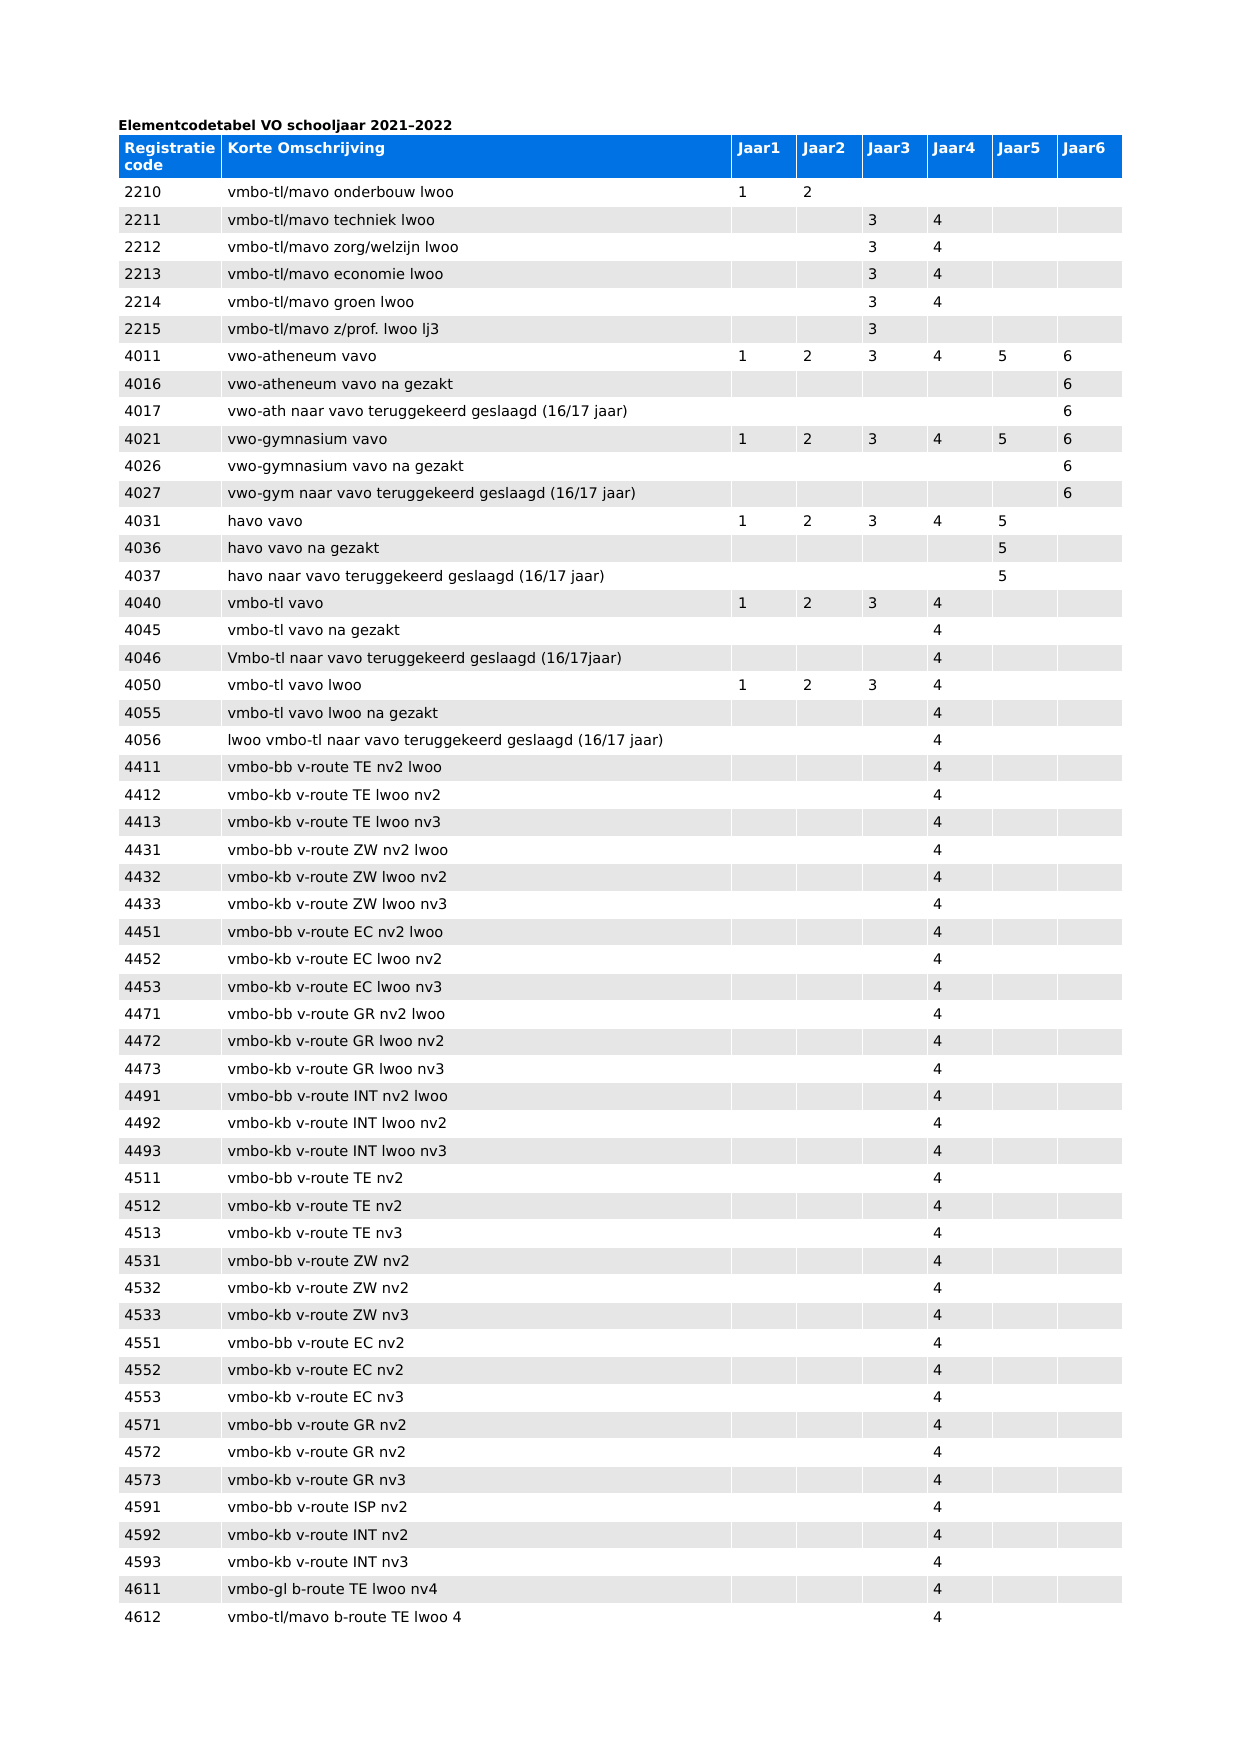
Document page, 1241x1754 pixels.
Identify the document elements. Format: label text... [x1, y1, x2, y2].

table_cell [797, 1385, 862, 1411]
table_cell 2213 [119, 261, 221, 288]
table_cell 4 [928, 508, 992, 534]
table_cell 4612 [119, 1604, 221, 1630]
table_cell 6 [1058, 426, 1122, 452]
table_cell [797, 1111, 862, 1137]
table_cell 4411 [119, 755, 221, 781]
table_cell [1058, 809, 1122, 836]
table_cell [797, 316, 862, 343]
table_cell [732, 1330, 796, 1356]
table_cell [732, 1029, 796, 1055]
table_cell 2214 [119, 289, 221, 315]
table_cell [993, 1220, 1057, 1247]
table_cell 4473 [119, 1056, 221, 1082]
table_cell [1058, 974, 1122, 1000]
table_cell [732, 1494, 796, 1521]
table_cell 4551 [119, 1330, 221, 1356]
table_cell [732, 563, 796, 589]
table_cell 2211 [119, 207, 221, 233]
table_cell 4 [928, 1083, 992, 1110]
table_cell [1058, 508, 1122, 534]
table_cell 4 [928, 1029, 992, 1055]
table_cell [863, 481, 927, 507]
table_cell 1 [732, 673, 796, 699]
table_cell [797, 700, 862, 726]
table_cell vmbo-gl b-route TE lwoo nv4 [222, 1576, 731, 1603]
table_cell [797, 1604, 862, 1630]
table_cell [797, 1494, 862, 1521]
table_cell [797, 755, 862, 781]
table_cell [863, 1111, 927, 1137]
table_cell vmbo-kb v-route EC lwoo nv2 [222, 946, 731, 973]
table_cell 4 [928, 234, 992, 260]
table_cell [1058, 837, 1122, 863]
table_cell [732, 1111, 796, 1137]
table_cell 4055 [119, 700, 221, 726]
table_cell 4432 [119, 864, 221, 891]
table_cell [732, 1138, 796, 1164]
table_cell 4 [928, 1357, 992, 1384]
table_cell [863, 864, 927, 891]
table_cell [732, 618, 796, 644]
table_cell [863, 919, 927, 945]
table_cell 4 [928, 426, 992, 452]
table_cell 4 [928, 727, 992, 753]
table_cell Jaar5 [993, 135, 1057, 178]
table_cell [993, 1166, 1057, 1192]
table_cell [732, 399, 796, 425]
table_cell [993, 919, 1057, 945]
table_cell Registratie code [119, 135, 221, 178]
table_cell [732, 207, 796, 233]
table_cell [993, 700, 1057, 726]
table_cell [993, 1440, 1057, 1466]
table_cell [732, 1275, 796, 1301]
table_cell [732, 1056, 796, 1082]
table_cell 4453 [119, 974, 221, 1000]
table_cell [1058, 673, 1122, 699]
table_cell vmbo-bb v-route TE nv2 lwoo [222, 755, 731, 781]
table_cell [797, 645, 862, 671]
table_cell [1058, 590, 1122, 617]
table_cell 5 [993, 535, 1057, 562]
table_cell [797, 1549, 862, 1575]
table_cell 6 [1058, 344, 1122, 370]
table_cell [993, 1604, 1057, 1630]
table_cell [732, 1412, 796, 1438]
table_cell 1 [732, 590, 796, 617]
table_cell [797, 535, 862, 562]
table_cell vmbo-kb v-route ZW nv2 [222, 1275, 731, 1301]
table_cell [797, 1412, 862, 1438]
table_cell [993, 1056, 1057, 1082]
table_cell vmbo-tl/mavo techniek lwoo [222, 207, 731, 233]
table_cell [993, 1303, 1057, 1329]
table_cell [863, 179, 927, 206]
table_cell 3 [863, 261, 927, 288]
table_cell vmbo-kb v-route TE nv3 [222, 1220, 731, 1247]
table_cell [797, 481, 862, 507]
table_cell vmbo-kb v-route EC nv3 [222, 1385, 731, 1411]
table_cell [928, 399, 992, 425]
table_cell 4 [928, 1494, 992, 1521]
table_cell [797, 1440, 862, 1466]
table_cell vmbo-tl vavo [222, 590, 731, 617]
table_cell [993, 1576, 1057, 1603]
table_cell vmbo-kb v-route INT nv3 [222, 1549, 731, 1575]
table_cell havo vavo na gezakt [222, 535, 731, 562]
table_cell 4 [928, 289, 992, 315]
table_cell 4016 [119, 371, 221, 397]
table_cell [797, 1576, 862, 1603]
table_cell [863, 1056, 927, 1082]
table_cell 5 [993, 426, 1057, 452]
table_cell [797, 837, 862, 863]
table_cell [993, 1083, 1057, 1110]
table_cell [732, 1604, 796, 1630]
table_cell [993, 453, 1057, 479]
table_cell havo naar vavo teruggekeerd geslaagd (16/17 jaar) [222, 563, 731, 589]
table_cell [993, 1029, 1057, 1055]
table_cell [863, 645, 927, 671]
table_cell 4 [928, 618, 992, 644]
table_cell 4 [928, 1576, 992, 1603]
table_cell vmbo-bb v-route TE nv2 [222, 1166, 731, 1192]
table_cell Korte Omschrijving [222, 135, 731, 178]
table_cell [797, 1001, 862, 1027]
table_cell [928, 453, 992, 479]
table_cell [993, 289, 1057, 315]
table_cell vmbo-bb v-route ZW nv2 lwoo [222, 837, 731, 863]
table_cell 4 [928, 892, 992, 918]
table_cell [863, 1330, 927, 1356]
table_cell [797, 399, 862, 425]
table_cell [863, 1522, 927, 1548]
table_cell vmbo-kb v-route INT lwoo nv3 [222, 1138, 731, 1164]
table_cell havo vavo [222, 508, 731, 534]
table_cell 4451 [119, 919, 221, 945]
table_cell 2215 [119, 316, 221, 343]
table_cell 4 [928, 1330, 992, 1356]
table_cell Jaar1 [732, 135, 796, 178]
table_cell [732, 1001, 796, 1027]
table_cell 1 [732, 508, 796, 534]
table_cell 4 [928, 1138, 992, 1164]
table_cell [993, 179, 1057, 206]
table_cell [863, 1083, 927, 1110]
table_cell [863, 1166, 927, 1192]
table_cell 4 [928, 974, 992, 1000]
table_cell 4 [928, 919, 992, 945]
table_cell [1058, 1029, 1122, 1055]
table_cell [863, 1385, 927, 1411]
table_cell [863, 892, 927, 918]
table_cell [1058, 645, 1122, 671]
table_cell 4 [928, 207, 992, 233]
table_cell [1058, 755, 1122, 781]
table_cell 2 [797, 508, 862, 534]
table_cell [863, 974, 927, 1000]
table_cell lwoo vmbo-tl naar vavo teruggekeerd geslaagd (16/17 jaar) [222, 727, 731, 753]
table_cell Jaar6 [1058, 135, 1122, 178]
table_cell [1058, 892, 1122, 918]
table_cell 4021 [119, 426, 221, 452]
table_cell 4 [928, 645, 992, 671]
table_cell [1058, 618, 1122, 644]
table_cell 4553 [119, 1385, 221, 1411]
table_cell 4 [928, 1440, 992, 1466]
table_cell vmbo-kb v-route GR nv2 [222, 1440, 731, 1466]
table_cell [863, 1001, 927, 1027]
table_cell 3 [863, 289, 927, 315]
table_cell 4 [928, 1001, 992, 1027]
table_cell vmbo-bb v-route ZW nv2 [222, 1248, 731, 1274]
table_cell [1058, 1056, 1122, 1082]
table_cell [863, 727, 927, 753]
table_cell [797, 371, 862, 397]
table_cell 3 [863, 673, 927, 699]
table_cell vmbo-bb v-route GR nv2 lwoo [222, 1001, 731, 1027]
table_cell [1058, 946, 1122, 973]
table_cell [732, 234, 796, 260]
table_cell [732, 782, 796, 808]
table_cell [863, 563, 927, 589]
table_cell vmbo-tl/mavo z/prof. lwoo lj3 [222, 316, 731, 343]
table_cell [993, 399, 1057, 425]
table_cell [797, 1138, 862, 1164]
table_cell 4 [928, 1522, 992, 1548]
table_cell [1058, 919, 1122, 945]
table_cell [863, 618, 927, 644]
table_cell 4452 [119, 946, 221, 973]
table_cell 5 [993, 563, 1057, 589]
table_cell 4 [928, 700, 992, 726]
table_cell [993, 481, 1057, 507]
table_cell [797, 919, 862, 945]
table_cell [1058, 1467, 1122, 1493]
table_cell [732, 809, 796, 836]
table_cell [732, 1549, 796, 1575]
table_cell vmbo-kb v-route EC nv2 [222, 1357, 731, 1384]
table_cell [797, 1357, 862, 1384]
table_cell 4 [928, 837, 992, 863]
table_cell [732, 1193, 796, 1219]
table_cell vmbo-tl/mavo economie lwoo [222, 261, 731, 288]
table_cell [993, 946, 1057, 973]
table_cell 3 [863, 207, 927, 233]
table_cell Vmbo-tl naar vavo teruggekeerd geslaagd (16/17jaar) [222, 645, 731, 671]
table_cell [732, 289, 796, 315]
table_cell 4 [928, 1056, 992, 1082]
table_cell [928, 535, 992, 562]
table_cell [732, 1083, 796, 1110]
table_cell vmbo-kb v-route TE lwoo nv3 [222, 809, 731, 836]
table_cell [797, 1330, 862, 1356]
table_cell [993, 1248, 1057, 1274]
table_cell [928, 179, 992, 206]
table_cell [732, 837, 796, 863]
table_cell [863, 1248, 927, 1274]
table_cell [993, 673, 1057, 699]
table_cell [732, 1166, 796, 1192]
table_cell 4571 [119, 1412, 221, 1438]
table_cell vmbo-kb v-route ZW lwoo nv3 [222, 892, 731, 918]
table_cell [732, 755, 796, 781]
table_cell [797, 1248, 862, 1274]
table_cell [797, 727, 862, 753]
table_cell [1058, 1330, 1122, 1356]
table_cell 4572 [119, 1440, 221, 1466]
table_cell [993, 590, 1057, 617]
table_cell [993, 1385, 1057, 1411]
table_cell [1058, 316, 1122, 343]
table_cell vmbo-tl vavo lwoo na gezakt [222, 700, 731, 726]
table_cell vmbo-tl vavo na gezakt [222, 618, 731, 644]
table_cell 4 [928, 1385, 992, 1411]
table_cell [863, 1193, 927, 1219]
table_cell [993, 1494, 1057, 1521]
table_cell [993, 1522, 1057, 1548]
table_cell [1058, 1220, 1122, 1247]
table_cell [732, 919, 796, 945]
table_cell 3 [863, 234, 927, 260]
table_cell vmbo-bb v-route GR nv2 [222, 1412, 731, 1438]
table_cell 6 [1058, 399, 1122, 425]
table_cell 4027 [119, 481, 221, 507]
table_cell [993, 371, 1057, 397]
table_cell vwo-gymnasium vavo [222, 426, 731, 452]
table_cell [732, 1440, 796, 1466]
table_cell [863, 1138, 927, 1164]
table_cell [993, 892, 1057, 918]
table_cell [797, 974, 862, 1000]
table_cell [863, 399, 927, 425]
table_cell vmbo-bb v-route EC nv2 lwoo [222, 919, 731, 945]
table_cell [993, 618, 1057, 644]
table_cell 4532 [119, 1275, 221, 1301]
table_cell [797, 207, 862, 233]
table_cell 4 [928, 1303, 992, 1329]
table_cell 4 [928, 1549, 992, 1575]
table_cell [863, 1494, 927, 1521]
table_cell [732, 727, 796, 753]
table_cell vmbo-kb v-route GR lwoo nv3 [222, 1056, 731, 1082]
table_cell 2 [797, 590, 862, 617]
table_cell [928, 316, 992, 343]
table_cell [797, 618, 862, 644]
table_cell [797, 1467, 862, 1493]
table_cell [863, 1549, 927, 1575]
table_cell [993, 1111, 1057, 1137]
table_cell 6 [1058, 371, 1122, 397]
table_cell [993, 645, 1057, 671]
table_cell 1 [732, 344, 796, 370]
table_cell [863, 1275, 927, 1301]
table_cell [732, 700, 796, 726]
table_cell 4 [928, 1220, 992, 1247]
table_cell 4592 [119, 1522, 221, 1548]
table_cell [993, 1001, 1057, 1027]
table_cell [797, 864, 862, 891]
table_cell [863, 837, 927, 863]
table_cell vwo-gymnasium vavo na gezakt [222, 453, 731, 479]
table_cell vmbo-kb v-route ZW nv3 [222, 1303, 731, 1329]
table_cell vmbo-kb v-route TE nv2 [222, 1193, 731, 1219]
table_cell vmbo-tl/mavo b-route TE lwoo 4 [222, 1604, 731, 1630]
table_cell [797, 946, 862, 973]
table_cell 1 [732, 426, 796, 452]
table_cell [732, 892, 796, 918]
table_cell [797, 1166, 862, 1192]
table_cell [1058, 1549, 1122, 1575]
table_cell [732, 946, 796, 973]
table_cell vwo-atheneum vavo na gezakt [222, 371, 731, 397]
table_cell [993, 234, 1057, 260]
table_cell [993, 207, 1057, 233]
table_cell [1058, 1604, 1122, 1630]
table_cell vmbo-kb v-route INT lwoo nv2 [222, 1111, 731, 1137]
table_cell [863, 1412, 927, 1438]
table_cell [797, 1522, 862, 1548]
table_cell vmbo-kb v-route GR nv3 [222, 1467, 731, 1493]
table_cell [797, 1303, 862, 1329]
table_cell [863, 700, 927, 726]
table_cell 4045 [119, 618, 221, 644]
table_cell 4 [928, 1111, 992, 1137]
table_cell [863, 1029, 927, 1055]
table_cell 4413 [119, 809, 221, 836]
table_cell [993, 727, 1057, 753]
table_cell 4031 [119, 508, 221, 534]
table_cell 4552 [119, 1357, 221, 1384]
table_cell [993, 1193, 1057, 1219]
table_cell 4431 [119, 837, 221, 863]
table_cell [1058, 207, 1122, 233]
table_cell vmbo-tl vavo lwoo [222, 673, 731, 699]
table_cell [797, 782, 862, 808]
table_cell 3 [863, 426, 927, 452]
table_cell [1058, 727, 1122, 753]
table_cell [1058, 1494, 1122, 1521]
table_cell 4531 [119, 1248, 221, 1274]
table_cell 2 [797, 673, 862, 699]
table_cell [863, 453, 927, 479]
table_cell 4036 [119, 535, 221, 562]
table_cell 4 [928, 344, 992, 370]
table_cell 4046 [119, 645, 221, 671]
table_cell [863, 1576, 927, 1603]
table_cell [1058, 179, 1122, 206]
table_cell 4 [928, 1604, 992, 1630]
table_cell vwo-atheneum vavo [222, 344, 731, 370]
table_cell 5 [993, 344, 1057, 370]
table_cell [1058, 535, 1122, 562]
table_cell 4 [928, 864, 992, 891]
table_cell [993, 782, 1057, 808]
table_cell [863, 755, 927, 781]
table_cell [732, 1522, 796, 1548]
table_cell 4 [928, 1275, 992, 1301]
table_cell [1058, 1138, 1122, 1164]
table_cell [732, 481, 796, 507]
table_cell [797, 892, 862, 918]
table_cell [797, 453, 862, 479]
table_cell 3 [863, 344, 927, 370]
table_cell [1058, 1166, 1122, 1192]
table_cell [1058, 289, 1122, 315]
table_cell [928, 563, 992, 589]
table_cell 4 [928, 1412, 992, 1438]
table_cell 4611 [119, 1576, 221, 1603]
table_cell [863, 946, 927, 973]
table_cell [1058, 1248, 1122, 1274]
table_cell [993, 1357, 1057, 1384]
table_cell [732, 1576, 796, 1603]
table_cell vmbo-kb v-route TE lwoo nv2 [222, 782, 731, 808]
table_cell [993, 1412, 1057, 1438]
table_cell [863, 1357, 927, 1384]
table_cell 4 [928, 590, 992, 617]
table_cell [797, 234, 862, 260]
table_cell vmbo-tl/mavo groen lwoo [222, 289, 731, 315]
table_cell 4 [928, 1193, 992, 1219]
table_cell 2 [797, 344, 862, 370]
table_cell [993, 809, 1057, 836]
table_cell 4492 [119, 1111, 221, 1137]
table_cell [863, 1467, 927, 1493]
table_cell [732, 1385, 796, 1411]
table_cell Jaar3 [863, 135, 927, 178]
table_cell vwo-ath naar vavo teruggekeerd geslaagd (16/17 jaar) [222, 399, 731, 425]
table_cell [993, 1275, 1057, 1301]
table_cell [863, 782, 927, 808]
table_cell [993, 1549, 1057, 1575]
table_cell 4040 [119, 590, 221, 617]
table_cell 2 [797, 179, 862, 206]
table_cell [797, 809, 862, 836]
table_cell 4513 [119, 1220, 221, 1247]
table_cell [993, 755, 1057, 781]
table_cell [993, 1467, 1057, 1493]
table_cell [863, 535, 927, 562]
table_cell 4056 [119, 727, 221, 753]
table_cell [993, 261, 1057, 288]
table_cell [993, 1138, 1057, 1164]
table_cell vmbo-bb v-route EC nv2 [222, 1330, 731, 1356]
table_cell 4050 [119, 673, 221, 699]
table_cell [863, 1604, 927, 1630]
table_cell [1058, 782, 1122, 808]
table_cell 4 [928, 946, 992, 973]
table_cell vmbo-bb v-route ISP nv2 [222, 1494, 731, 1521]
table_cell [797, 1083, 862, 1110]
table_cell [732, 535, 796, 562]
table_cell vmbo-kb v-route EC lwoo nv3 [222, 974, 731, 1000]
table_cell 4026 [119, 453, 221, 479]
table_cell [732, 1248, 796, 1274]
table_cell 4472 [119, 1029, 221, 1055]
table_cell [1058, 1083, 1122, 1110]
table_cell vmbo-kb v-route ZW lwoo nv2 [222, 864, 731, 891]
table_cell [1058, 1001, 1122, 1027]
table_cell [863, 1220, 927, 1247]
table_cell Jaar4 [928, 135, 992, 178]
table_cell [797, 1029, 862, 1055]
table_cell [1058, 1385, 1122, 1411]
table_cell [732, 1220, 796, 1247]
table_cell [1058, 1275, 1122, 1301]
table_cell [993, 837, 1057, 863]
table_cell [732, 1467, 796, 1493]
table_cell [1058, 261, 1122, 288]
table_cell [1058, 1193, 1122, 1219]
table_cell [1058, 234, 1122, 260]
table_cell [732, 864, 796, 891]
table_cell 4471 [119, 1001, 221, 1027]
table_cell 1 [732, 179, 796, 206]
table_cell 4011 [119, 344, 221, 370]
table_cell 5 [993, 508, 1057, 534]
table_cell 4 [928, 261, 992, 288]
table_cell [928, 481, 992, 507]
table_cell [797, 261, 862, 288]
table_cell [1058, 1303, 1122, 1329]
table_cell [1058, 1522, 1122, 1548]
table_cell [993, 974, 1057, 1000]
table_cell 4017 [119, 399, 221, 425]
table_cell [928, 371, 992, 397]
table_cell [1058, 1412, 1122, 1438]
table_cell [732, 316, 796, 343]
table_cell 6 [1058, 481, 1122, 507]
table_cell 3 [863, 316, 927, 343]
table_cell 4591 [119, 1494, 221, 1521]
table_cell 2212 [119, 234, 221, 260]
table_cell 4493 [119, 1138, 221, 1164]
table_cell 4593 [119, 1549, 221, 1575]
table_cell 3 [863, 508, 927, 534]
table_header Elementcodetabel VO schooljaar 2021–2022 [118, 118, 1122, 134]
table_cell [732, 645, 796, 671]
table_cell 4573 [119, 1467, 221, 1493]
table_cell [1058, 700, 1122, 726]
table_cell [1058, 563, 1122, 589]
table_cell 4 [928, 755, 992, 781]
table_cell vwo-gym naar vavo teruggekeerd geslaagd (16/17 jaar) [222, 481, 731, 507]
table_cell [1058, 1576, 1122, 1603]
table_cell [863, 1440, 927, 1466]
table_cell 4037 [119, 563, 221, 589]
table_cell [797, 289, 862, 315]
table_cell [732, 261, 796, 288]
table_cell 4 [928, 1248, 992, 1274]
table_cell 4512 [119, 1193, 221, 1219]
table_cell vmbo-tl/mavo onderbouw lwoo [222, 179, 731, 206]
table_cell [1058, 1111, 1122, 1137]
table_cell 2 [797, 426, 862, 452]
table_cell [732, 371, 796, 397]
table_cell [1058, 864, 1122, 891]
table_cell [797, 1056, 862, 1082]
table_cell Jaar2 [797, 135, 862, 178]
table_cell 6 [1058, 453, 1122, 479]
table_cell [732, 974, 796, 1000]
table_cell vmbo-bb v-route INT nv2 lwoo [222, 1083, 731, 1110]
table_cell [993, 1330, 1057, 1356]
table_cell 4533 [119, 1303, 221, 1329]
table_cell 2210 [119, 179, 221, 206]
table_cell 4 [928, 1467, 992, 1493]
table_cell 4 [928, 809, 992, 836]
table_cell 4 [928, 782, 992, 808]
table_cell [797, 563, 862, 589]
table_cell [863, 809, 927, 836]
table_cell vmbo-kb v-route INT nv2 [222, 1522, 731, 1548]
table_cell 4412 [119, 782, 221, 808]
table_cell 4491 [119, 1083, 221, 1110]
table_cell [1058, 1357, 1122, 1384]
table_cell 4 [928, 1166, 992, 1192]
table_cell 4 [928, 673, 992, 699]
table_cell [797, 1275, 862, 1301]
table_cell 4433 [119, 892, 221, 918]
table_cell [797, 1193, 862, 1219]
table_cell [1058, 1440, 1122, 1466]
table_cell 4511 [119, 1166, 221, 1192]
table_cell [732, 453, 796, 479]
table_cell [732, 1303, 796, 1329]
table_cell [993, 864, 1057, 891]
table_cell [993, 316, 1057, 343]
table_cell [863, 371, 927, 397]
table_cell [732, 1357, 796, 1384]
table_cell vmbo-tl/mavo zorg/welzijn lwoo [222, 234, 731, 260]
table_cell vmbo-kb v-route GR lwoo nv2 [222, 1029, 731, 1055]
table_cell 3 [863, 590, 927, 617]
table_cell [797, 1220, 862, 1247]
table_cell [863, 1303, 927, 1329]
